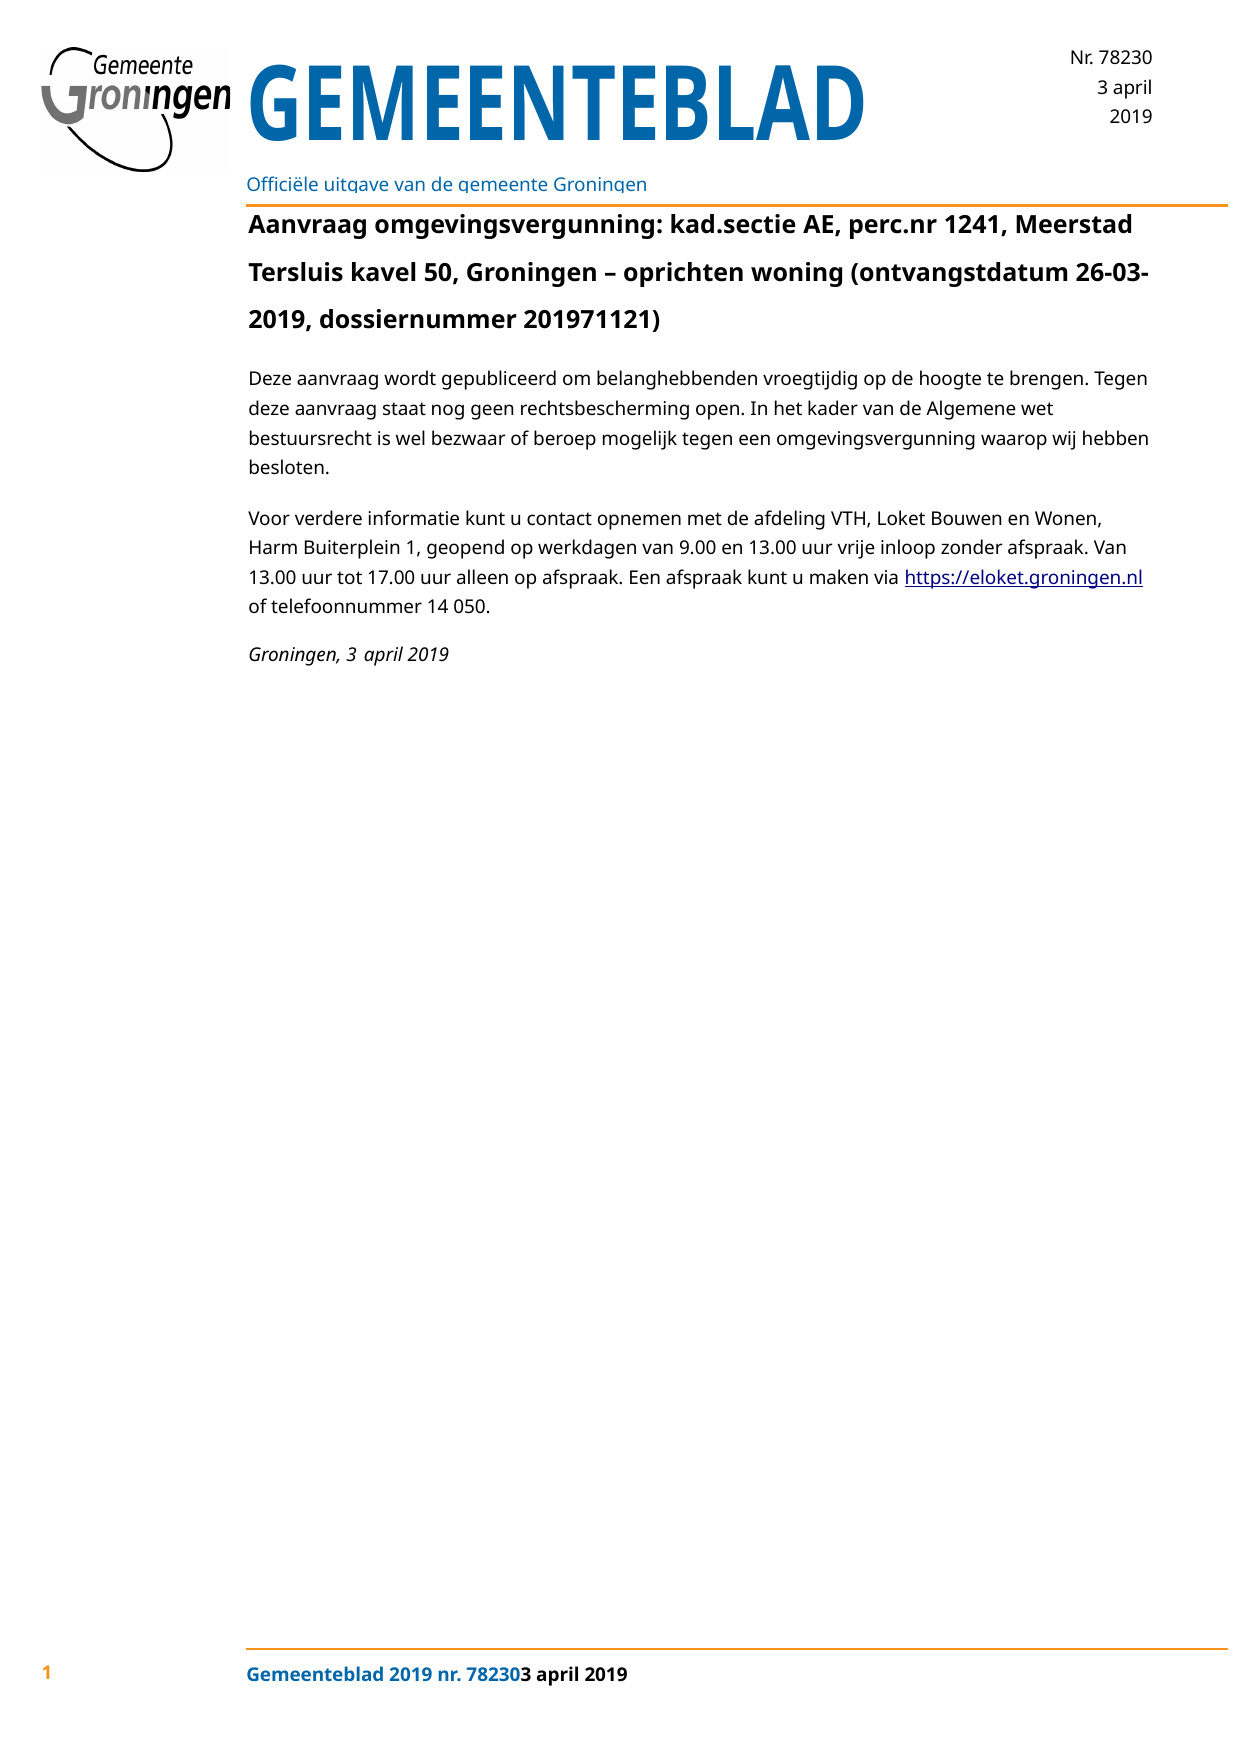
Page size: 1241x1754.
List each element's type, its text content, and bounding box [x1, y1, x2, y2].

text Aanvraag omgevingsvergunning: kad.sectie AE, perc.nr 1241, Meerstad Tersluis kavel 50, Groningen – oprichten woning (ontvangstdatum 26-03-2019, dossiernummer 201971121) [248, 207, 1152, 336]
text Deze aanvraag wordt gepubliceerd om belanghebbenden vroegtijdig op de hoogte te brengen. Tegen deze aanvraag staat nog geen rechtsbescherming open. In het kader van de Algemene wet bestuursrecht is wel bezwaar of beroep mogelijk tegen een omgevingsvergunning waarop wij hebben besloten. [248, 366, 1152, 480]
text Voor verdere informatie kunt u contact opnemen met de afdeling VTH, Loket Bouwen en Wonen, Harm Buiterplein 1, geopend op werkdagen van 9.00 en 13.00 uur vrije inloop zonder afspraak. Van 13.00 uur tot 17.00 uur alleen op afspraak. Een afspraak kunt u maken via https://eloket.groningen.nl of telefoonnummer 14 050. [248, 505, 1152, 619]
text Groningen, 3 april 2019 [248, 641, 1152, 667]
picture [41, 47, 231, 172]
